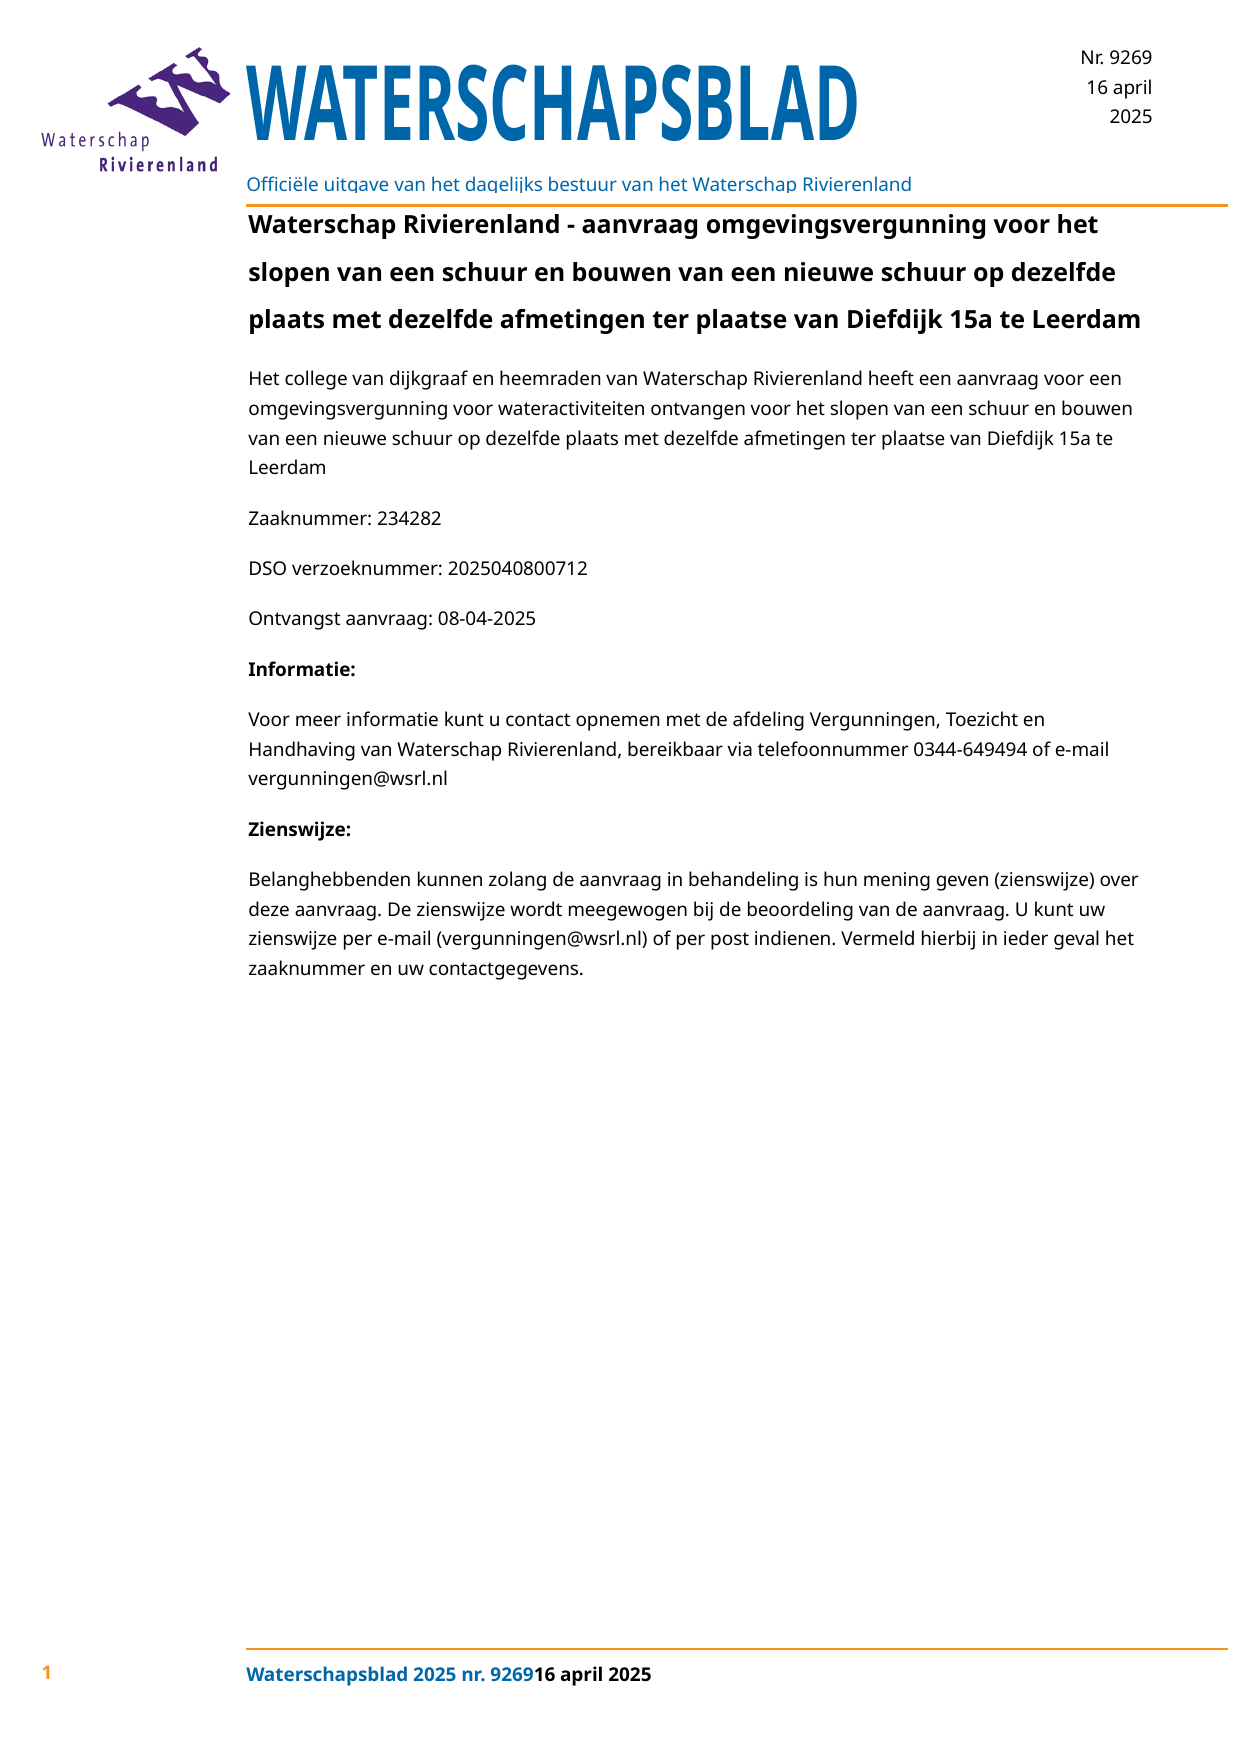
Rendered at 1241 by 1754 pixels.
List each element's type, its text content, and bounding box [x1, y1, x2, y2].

text Ontvangst aanvraag: 08-04-2025 [248, 606, 1152, 631]
text DSO verzoeknummer: 2025040800712 [248, 555, 1152, 581]
text Belanghebbenden kunnen zolang de aanvraag in behandeling is hun mening geven (zienswijze) over deze aanvraag. De zienswijze wordt meegewogen bij de beoordeling van de aanvraag. U kunt uw zienswijze per e-mail (vergunningen@wsrl.nl) of per post indienen. Vermeld hierbij in ieder geval het zaaknummer en uw contactgegevens. [248, 866, 1152, 981]
text Het college van dijkgraaf en heemraden van Waterschap Rivierenland heeft een aanvraag voor een omgevingsvergunning voor wateractiviteiten ontvangen voor het slopen van een schuur en bouwen van een nieuwe schuur op dezelfde plaats met dezelfde afmetingen ter plaatse van Diefdijk 15a te Leerdam [248, 366, 1152, 480]
picture [41, 47, 231, 172]
text Zaaknummer: 234282 [248, 505, 1152, 530]
text Voor meer informatie kunt u contact opnemen met de afdeling Vergunningen, Toezicht en Handhaving van Waterschap Rivierenland, bereikbaar via telefoonnummer 0344-649494 of e-mail vergunningen@wsrl.nl [248, 706, 1152, 791]
text Zienswijze: [248, 816, 1152, 842]
text Waterschap Rivierenland - aanvraag omgevingsvergunning voor het slopen van een schuur en bouwen van een nieuwe schuur op dezelfde plaats met dezelfde afmetingen ter plaatse van Diefdijk 15a te Leerdam [248, 207, 1152, 336]
text Informatie: [248, 656, 1152, 682]
